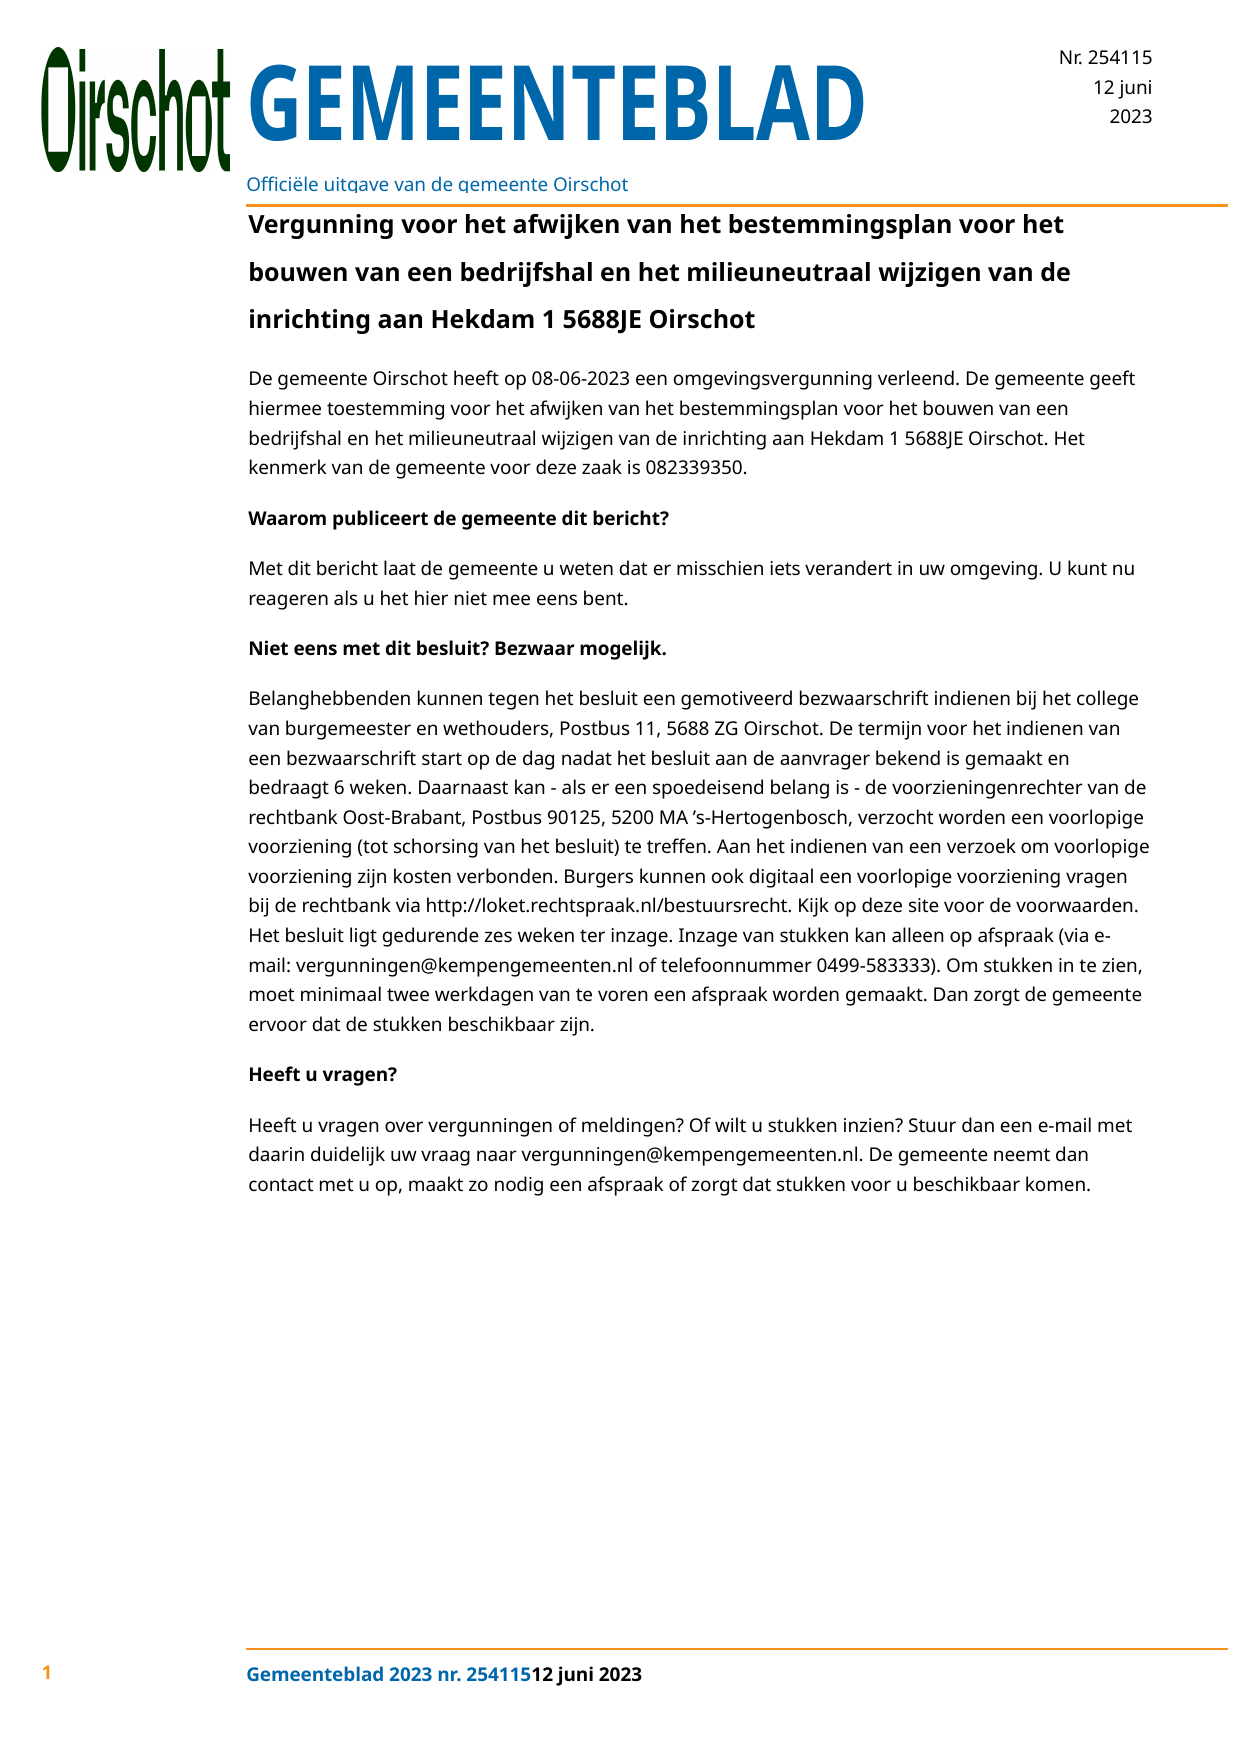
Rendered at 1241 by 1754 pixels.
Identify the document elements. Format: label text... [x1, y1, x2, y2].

text Niet eens met dit besluit? Bezwaar mogelijk. [248, 635, 1152, 661]
text Heeft u vragen? [248, 1061, 1152, 1087]
text Waarom publiceert de gemeente dit bericht? [248, 505, 1152, 530]
text Met dit bericht laat de gemeente u weten dat er misschien iets verandert in uw omgeving. U kunt nu reageren als u het hier niet mee eens bent. [248, 555, 1152, 610]
picture [41, 47, 231, 172]
text De gemeente Oirschot heeft op 08-06-2023 een omgevingsvergunning verleend. De gemeente geeft hiermee toestemming voor het afwijken van het bestemmingsplan voor het bouwen van een bedrijfshal en het milieuneutraal wijzigen van de inrichting aan Hekdam 1 5688JE Oirschot. Het kenmerk van de gemeente voor deze zaak is 082339350. [248, 366, 1152, 480]
text Heeft u vragen over vergunningen of meldingen? Of wilt u stukken inzien? Stuur dan een e-mail met daarin duidelijk uw vraag naar vergunningen@kempengemeenten.nl. De gemeente neemt dan contact met u op, maakt zo nodig een afspraak of zorgt dat stukken voor u beschikbaar komen. [248, 1112, 1152, 1197]
text Vergunning voor het afwijken van het bestemmingsplan voor het bouwen van een bedrijfshal en het milieuneutraal wijzigen van de inrichting aan Hekdam 1 5688JE Oirschot [248, 207, 1152, 336]
text Belanghebbenden kunnen tegen het besluit een gemotiveerd bezwaarschrift indienen bij het college van burgemeester en wethouders, Postbus 11, 5688 ZG Oirschot. De termijn voor het indienen van een bezwaarschrift start op de dag nadat het besluit aan de aanvrager bekend is gemaakt en bedraagt 6 weken. Daarnaast kan - als er een spoedeisend belang is - de voorzieningenrechter van de rechtbank Oost-Brabant, Postbus 90125, 5200 MA ’s-Hertogenbosch, verzocht worden een voorlopige voorziening (tot schorsing van het besluit) te treffen. Aan het indienen van een verzoek om voorlopige voorziening zijn kosten verbonden. Burgers kunnen ook digitaal een voorlopige voorziening vragen bij de rechtbank via http://loket.rechtspraak.nl/bestuursrecht. Kijk op deze site voor de voorwaarden. Het besluit ligt gedurende zes weken ter inzage. Inzage van stukken kan alleen op afspraak (via e-mail: vergunningen@kempengemeenten.nl of telefoonnummer 0499-583333). Om stukken in te zien, moet minimaal twee werkdagen van te voren een afspraak worden gemaakt. Dan zorgt de gemeente ervoor dat de stukken beschikbaar zijn. [248, 686, 1152, 1037]
